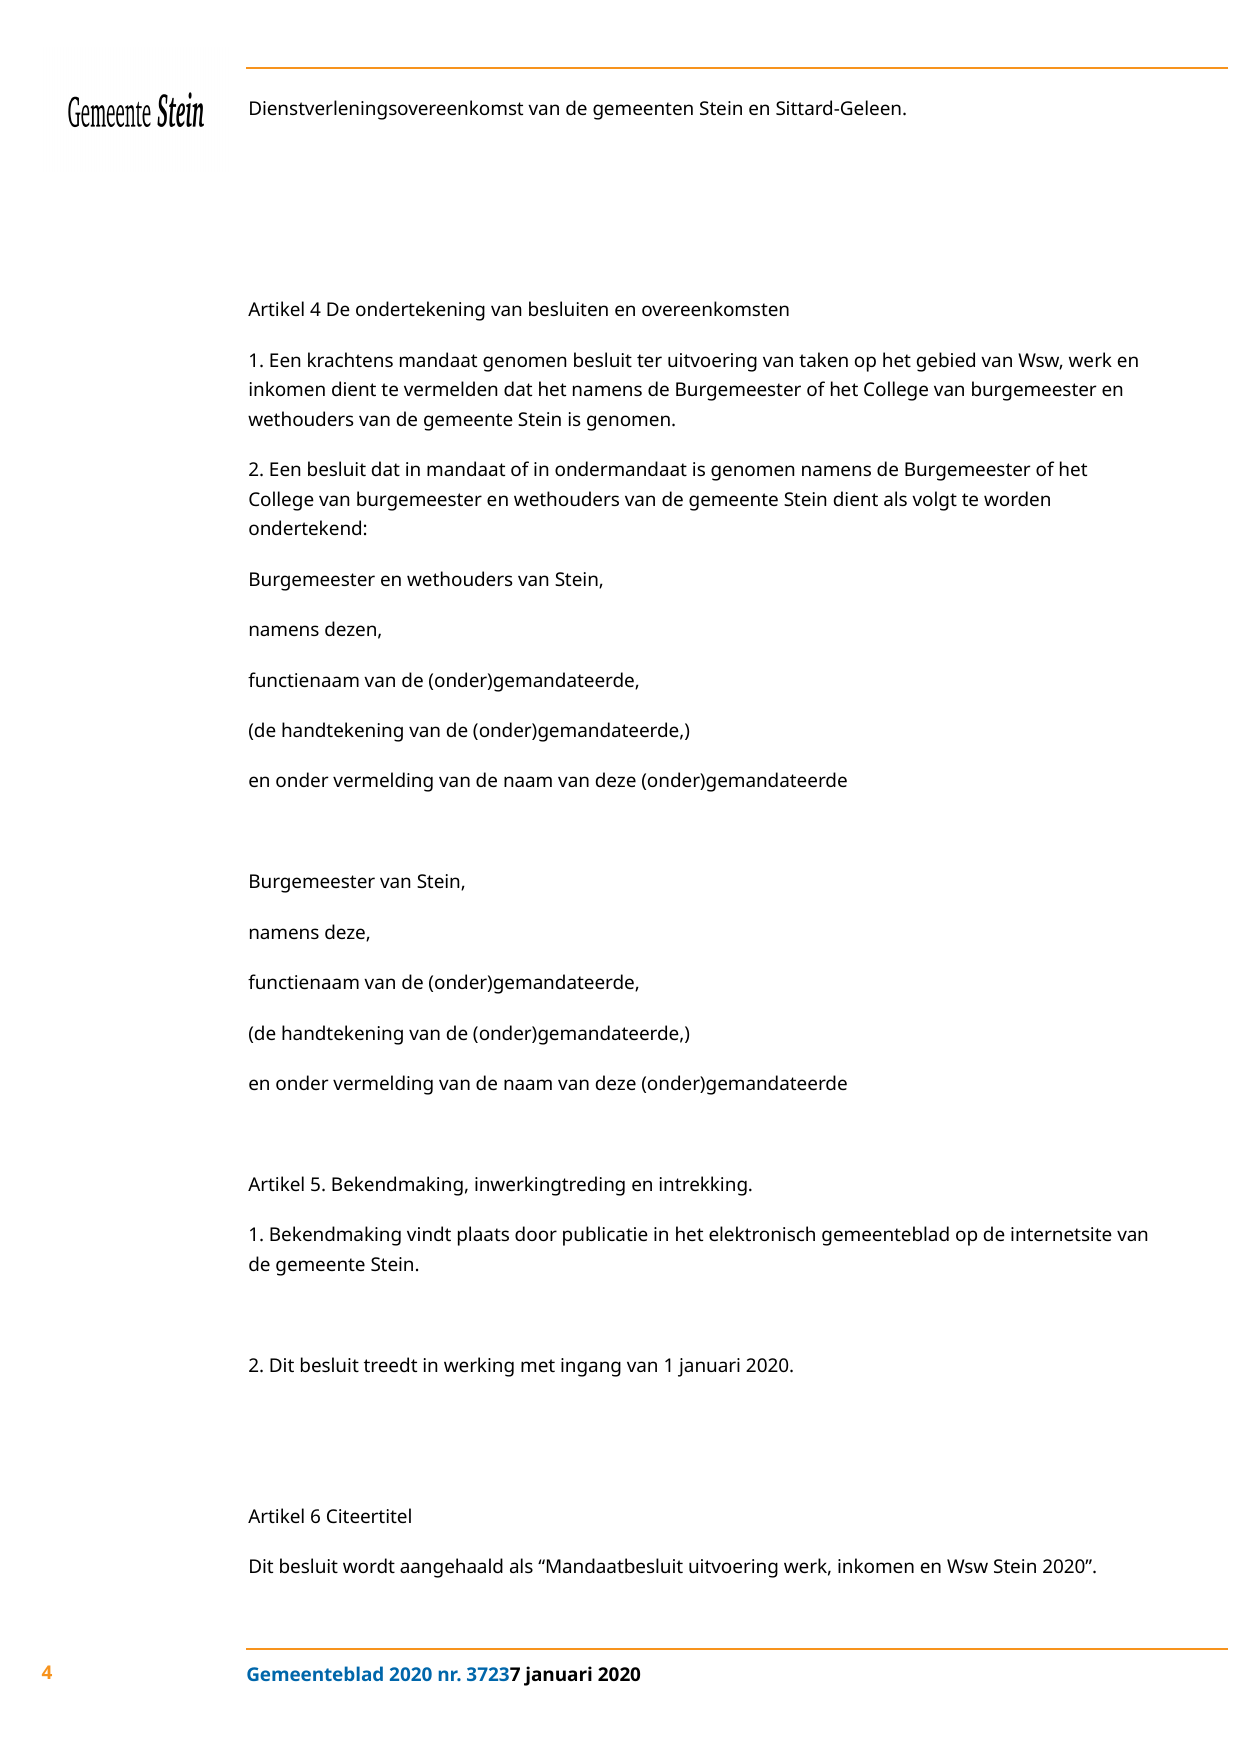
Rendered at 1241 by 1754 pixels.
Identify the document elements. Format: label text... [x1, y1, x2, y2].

text functienaam van de (onder)gemandateerde, [248, 969, 1152, 995]
text 1. Een krachtens mandaat genomen besluit ter uitvoering van taken op het gebied van Wsw, werk en inkomen dient te vermelden dat het namens de Burgemeester of het College van burgemeester en wethouders van de gemeente Stein is genomen. [248, 347, 1152, 432]
text Artikel 4 De ondertekening van besluiten en overeenkomsten [248, 296, 1152, 322]
text Dit besluit wordt aangehaald als “Mandaatbesluit uitvoering werk, inkomen en Wsw Stein 2020”. [248, 1553, 1152, 1579]
text Artikel 6 Citeertitel [248, 1503, 1152, 1529]
text (de handtekening van de (onder)gemandateerde,) [248, 717, 1152, 743]
text Artikel 5. Bekendmaking, inwerkingtreding en intrekking. [248, 1171, 1152, 1197]
text en onder vermelding van de naam van deze (onder)gemandateerde [248, 1070, 1152, 1096]
text 2. Dit besluit treedt in werking met ingang van 1 januari 2020. [248, 1352, 1152, 1378]
text functienaam van de (onder)gemandateerde, [248, 667, 1152, 693]
picture [41, 47, 231, 172]
text Dienstverleningsovereenkomst van de gemeenten Stein en Sittard-Geleen. [248, 95, 1152, 121]
text 1. Bekendmaking vindt plaats door publicatie in het elektronisch gemeenteblad op de internetsite van de gemeente Stein. [248, 1221, 1152, 1277]
text en onder vermelding van de naam van deze (onder)gemandateerde [248, 768, 1152, 793]
text 2. Een besluit dat in mandaat of in ondermandaat is genomen namens de Burgemeester of het College van burgemeester en wethouders van de gemeente Stein dient als volgt te worden ondertekend: [248, 456, 1152, 541]
text (de handtekening van de (onder)gemandateerde,) [248, 1020, 1152, 1046]
text Burgemeester van Stein, [248, 868, 1152, 894]
text namens dezen, [248, 616, 1152, 642]
text namens deze, [248, 919, 1152, 945]
text Burgemeester en wethouders van Stein, [248, 566, 1152, 592]
